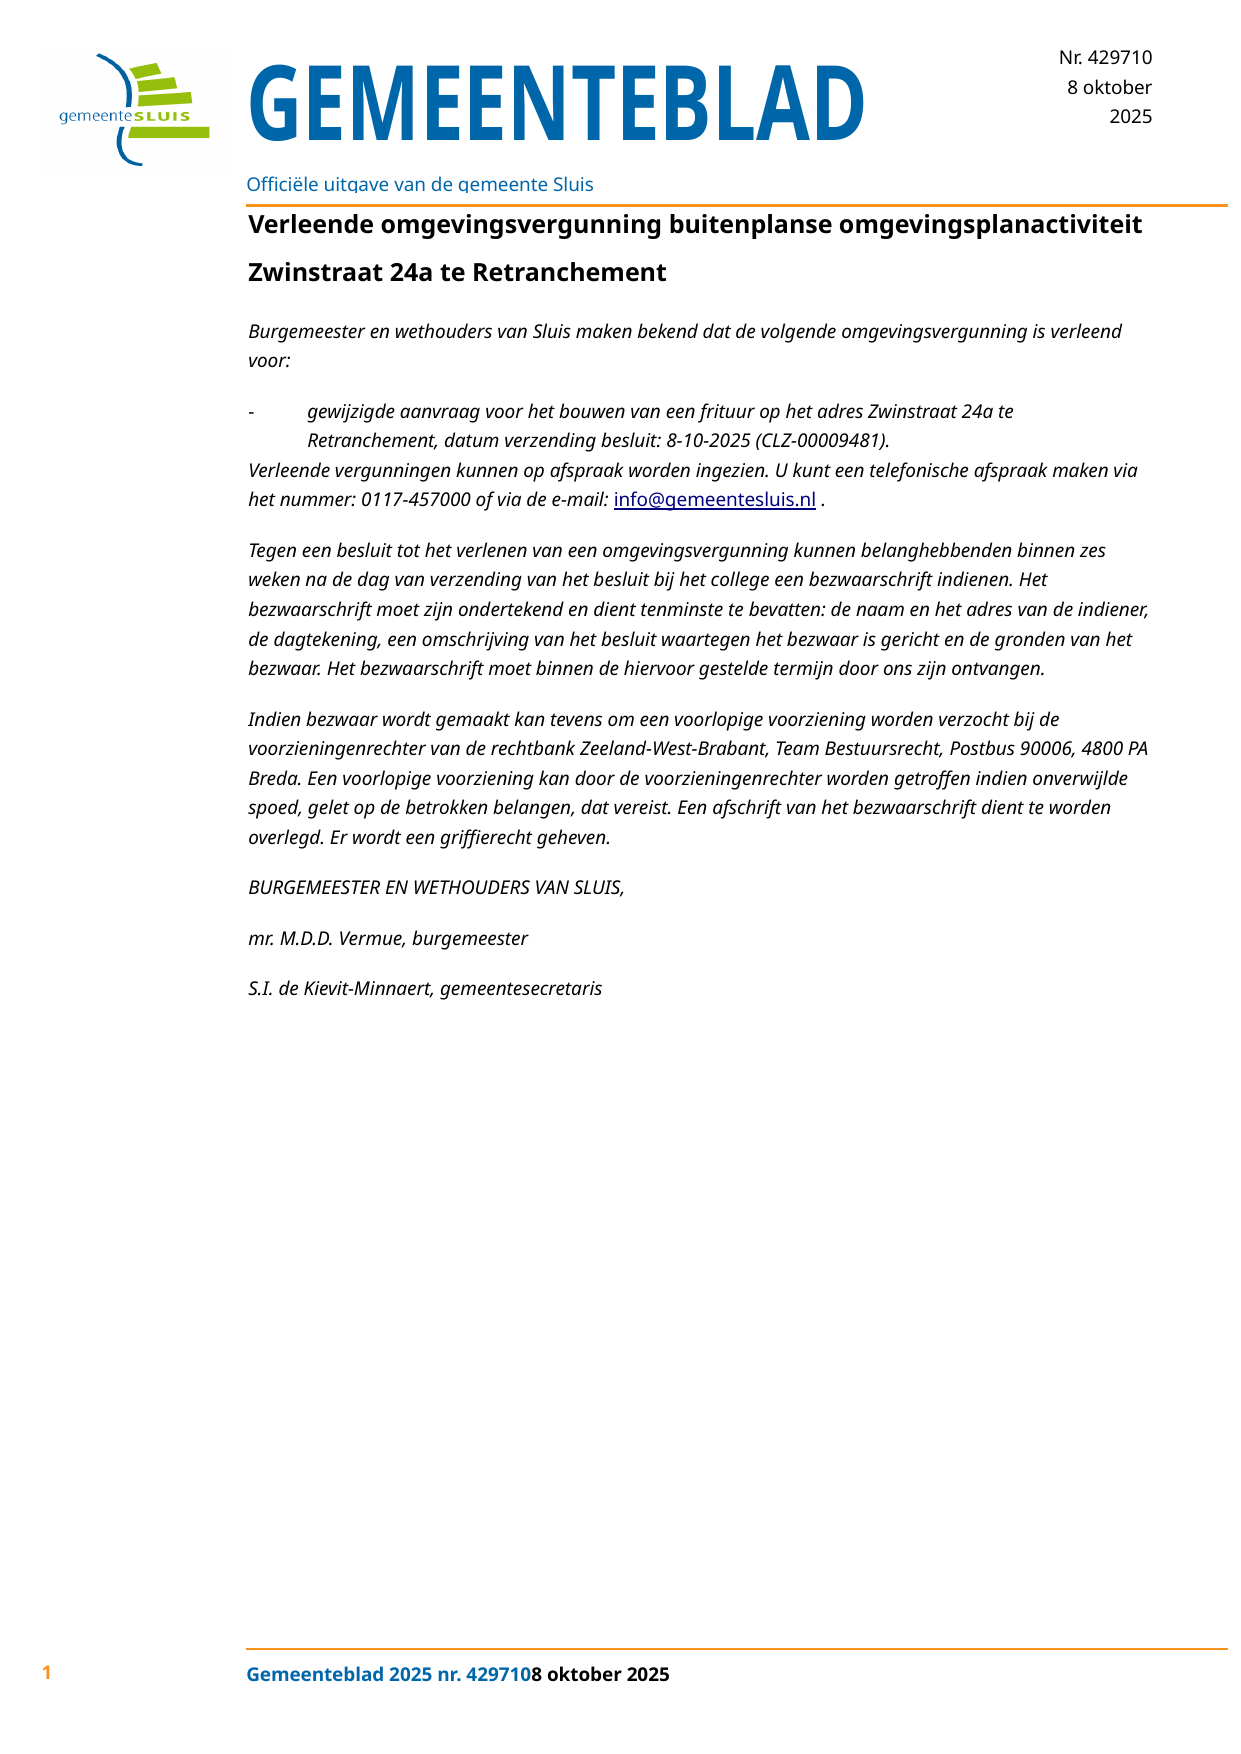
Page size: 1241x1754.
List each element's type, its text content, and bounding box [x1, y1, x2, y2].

text S.I. de Kievit-Minnaert, gemeentesecretaris [248, 975, 1152, 1001]
text Verleende omgevingsvergunning buitenplanse omgevingsplanactiviteit Zwinstraat 24a te Retranchement [248, 207, 1152, 288]
text BURGEMEESTER EN WETHOUDERS VAN SLUIS, [248, 874, 1152, 900]
text Burgemeester en wethouders van Sluis maken bekend dat de volgende omgevingsvergunning is verleend voor: [248, 318, 1152, 373]
list gewijzigde aanvraag voor het bouwen van een frituur op het adres Zwinstraat 24a te Retranchement, datum verzending besluit: 8-10-2025 (CLZ-00009481). [248, 398, 1152, 453]
text mr. M.D.D. Vermue, burgemeester [248, 925, 1152, 951]
picture [41, 47, 231, 172]
text Tegen een besluit tot het verlenen van een omgevingsvergunning kunnen belanghebbenden binnen zes weken na de dag van verzending van het besluit bij het college een bezwaarschrift indienen. Het bezwaarschrift moet zijn ondertekend en dient tenminste te bevatten: de naam en het adres van de indiener, de dagtekening, een omschrijving van het besluit waartegen het bezwaar is gericht en de gronden van het bezwaar. Het bezwaarschrift moet binnen de hiervoor gestelde termijn door ons zijn ontvangen. [248, 537, 1152, 681]
text Indien bezwaar wordt gemaakt kan tevens om een voorlopige voorziening worden verzocht bij de voorzieningenrechter van de rechtbank Zeeland-West-Brabant, Team Bestuursrecht, Postbus 90006, 4800 PA Breda. Een voorlopige voorziening kan door de voorzieningenrechter worden getroffen indien onverwijlde spoed, gelet op de betrokken belangen, dat vereist. Een afschrift van het bezwaarschrift dient te worden overlegd. Er wordt een griffierecht geheven. [248, 706, 1152, 850]
text Verleende vergunningen kunnen op afspraak worden ingezien. U kunt een telefonische afspraak maken via het nummer: 0117-457000 of via de e-mail: info@gemeentesluis.nl . [248, 457, 1152, 512]
